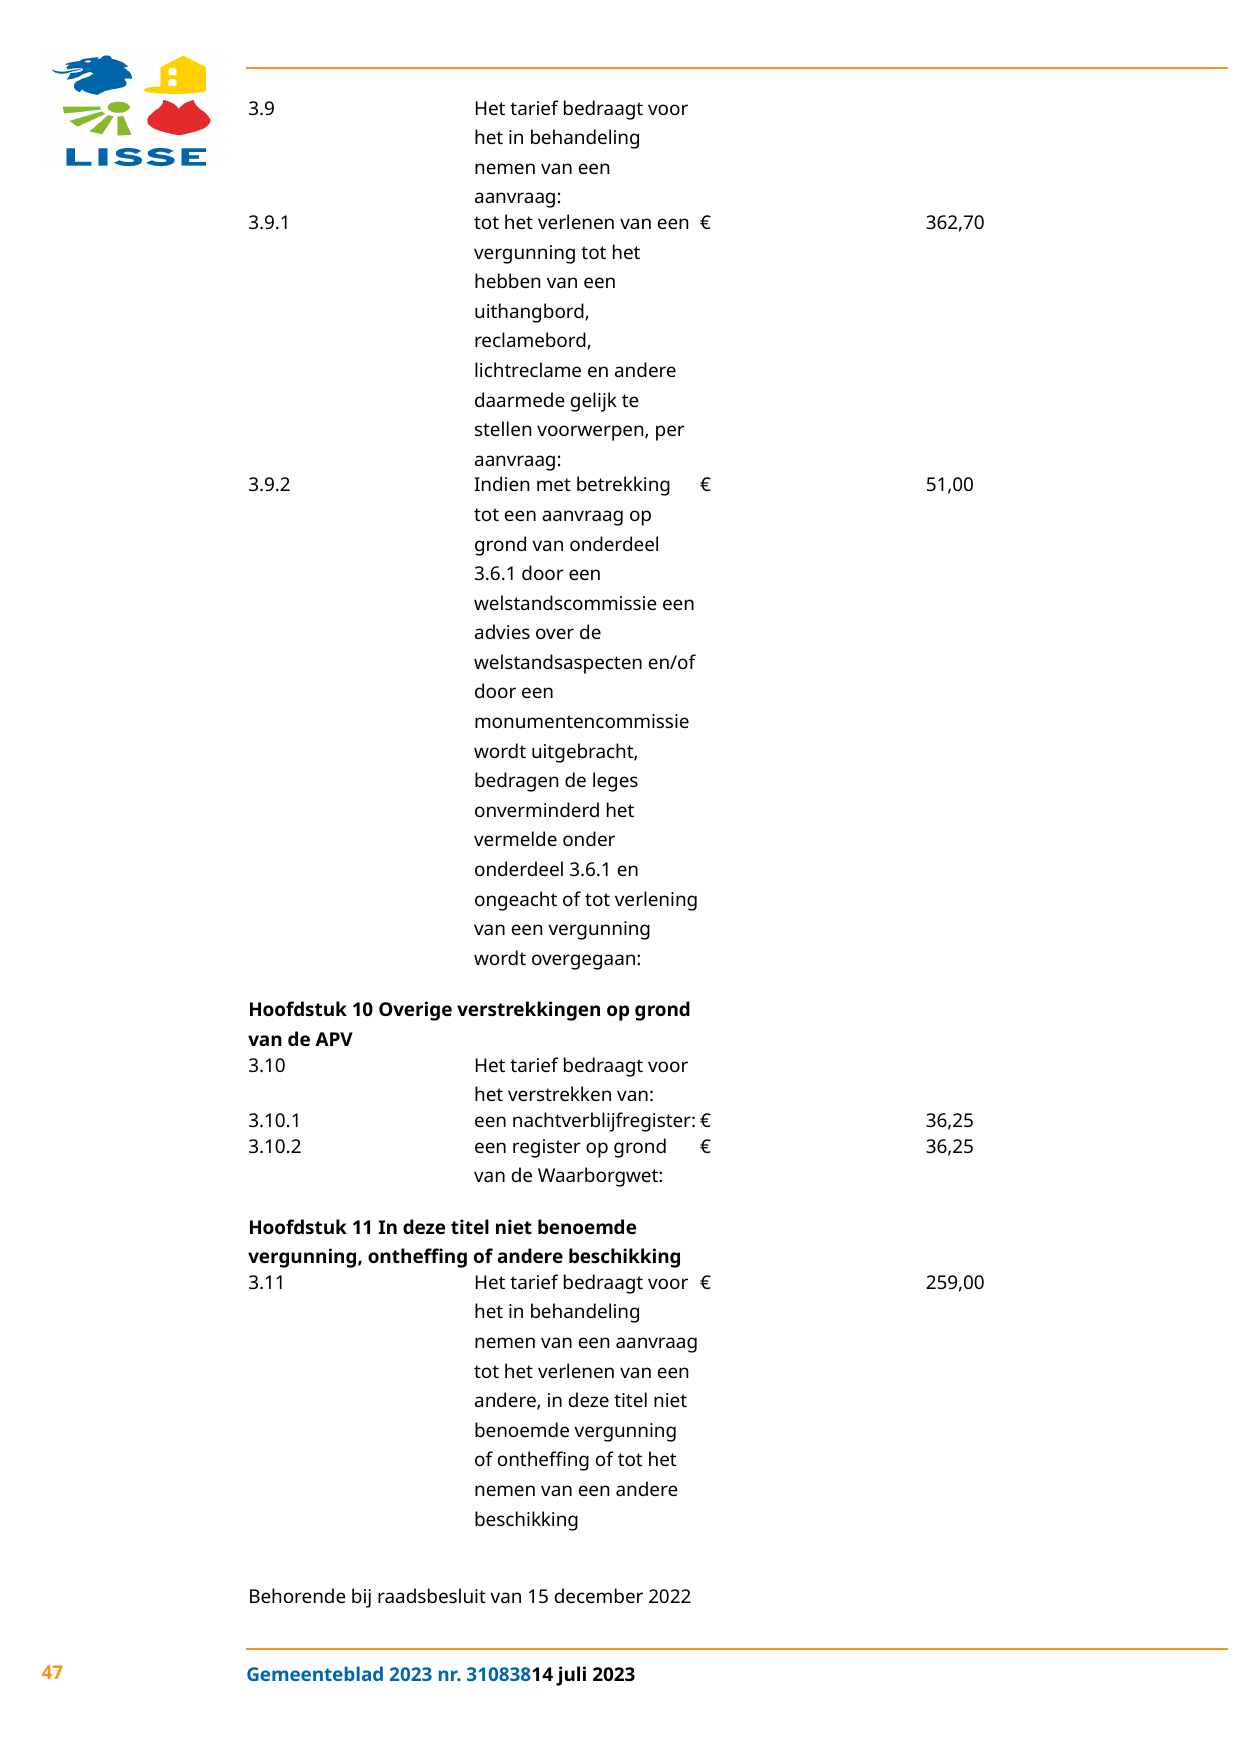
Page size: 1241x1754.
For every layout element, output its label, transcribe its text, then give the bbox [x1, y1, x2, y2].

table_cell [474, 1188, 700, 1214]
table_cell Het tarief bedraagt voor het in behandeling nemen van een aanvraag: [474, 95, 700, 209]
table_cell € [700, 1269, 926, 1532]
table_cell 3.9.2 [248, 472, 474, 971]
table_cell € [700, 1107, 926, 1133]
table_cell tot het verlenen van een vergunning tot het hebben van een uithangbord, reclamebord, lichtreclame en andere daarmede gelijk te stellen voorwerpen, per aanvraag: [474, 209, 700, 472]
table_cell een register op grond van de Waarborgwet: [474, 1133, 700, 1188]
table_cell [700, 1052, 926, 1107]
table_cell [700, 1583, 926, 1609]
table_cell [926, 996, 1152, 1052]
table_cell [926, 1214, 1152, 1269]
table_cell [248, 1532, 474, 1557]
table_cell [926, 1583, 1152, 1609]
table_cell [700, 1532, 926, 1557]
table_cell [474, 1557, 700, 1583]
table_cell € [700, 472, 926, 971]
table_cell € [700, 1133, 926, 1188]
table_cell [926, 95, 1152, 209]
table_cell 3.10.1 [248, 1107, 474, 1133]
table_cell 259,00 [926, 1269, 1152, 1532]
table_cell [700, 996, 926, 1052]
table_cell 36,25 [926, 1133, 1152, 1188]
table_cell Indien met betrekking tot een aanvraag op grond van onderdeel 3.6.1 door een welstandscommissie een advies over de welstandsaspecten en/of door een monumentencommissie wordt uitgebracht, bedragen de leges onverminderd het vermelde onder onderdeel 3.6.1 en ongeacht of tot verlening van een vergunning wordt overgegaan: [474, 472, 700, 971]
table_cell Hoofdstuk 10 Overige verstrekkingen op grond van de APV [248, 996, 700, 1052]
table_cell Het tarief bedraagt voor het verstrekken van: [474, 1052, 700, 1107]
table_cell Hoofdstuk 11 In deze titel niet benoemde vergunning, ontheffing of andere beschikking [248, 1214, 700, 1269]
table_cell € [700, 209, 926, 472]
table_cell [926, 1052, 1152, 1107]
table_cell 3.10 [248, 1052, 474, 1107]
table_cell 36,25 [926, 1107, 1152, 1133]
table_cell [700, 1188, 926, 1214]
table_cell 3.10.2 [248, 1133, 474, 1188]
table_cell 51,00 [926, 472, 1152, 971]
table_cell [700, 971, 926, 996]
table_cell [248, 1188, 474, 1214]
table_cell [700, 1557, 926, 1583]
picture [41, 47, 231, 172]
table_cell [926, 1557, 1152, 1583]
table_cell 3.11 [248, 1269, 474, 1532]
table_cell 362,70 [926, 209, 1152, 472]
table_cell [926, 971, 1152, 996]
table_cell [700, 1214, 926, 1269]
table_cell [474, 1532, 700, 1557]
table_cell 3.9.1 [248, 209, 474, 472]
table_cell [248, 1557, 474, 1583]
table_cell Behorende bij raadsbesluit van 15 december 2022 [248, 1583, 700, 1609]
table_cell een nachtverblijfregister: [474, 1107, 700, 1133]
table_cell [926, 1188, 1152, 1214]
table_cell [248, 971, 474, 996]
table_cell Het tarief bedraagt voor het in behandeling nemen van een aanvraag tot het verlenen van een andere, in deze titel niet benoemde vergunning of ontheffing of tot het nemen van een andere beschikking [474, 1269, 700, 1532]
table_cell [700, 95, 926, 209]
table_cell 3.9 [248, 95, 474, 209]
table_cell [926, 1532, 1152, 1557]
table_cell [474, 971, 700, 996]
